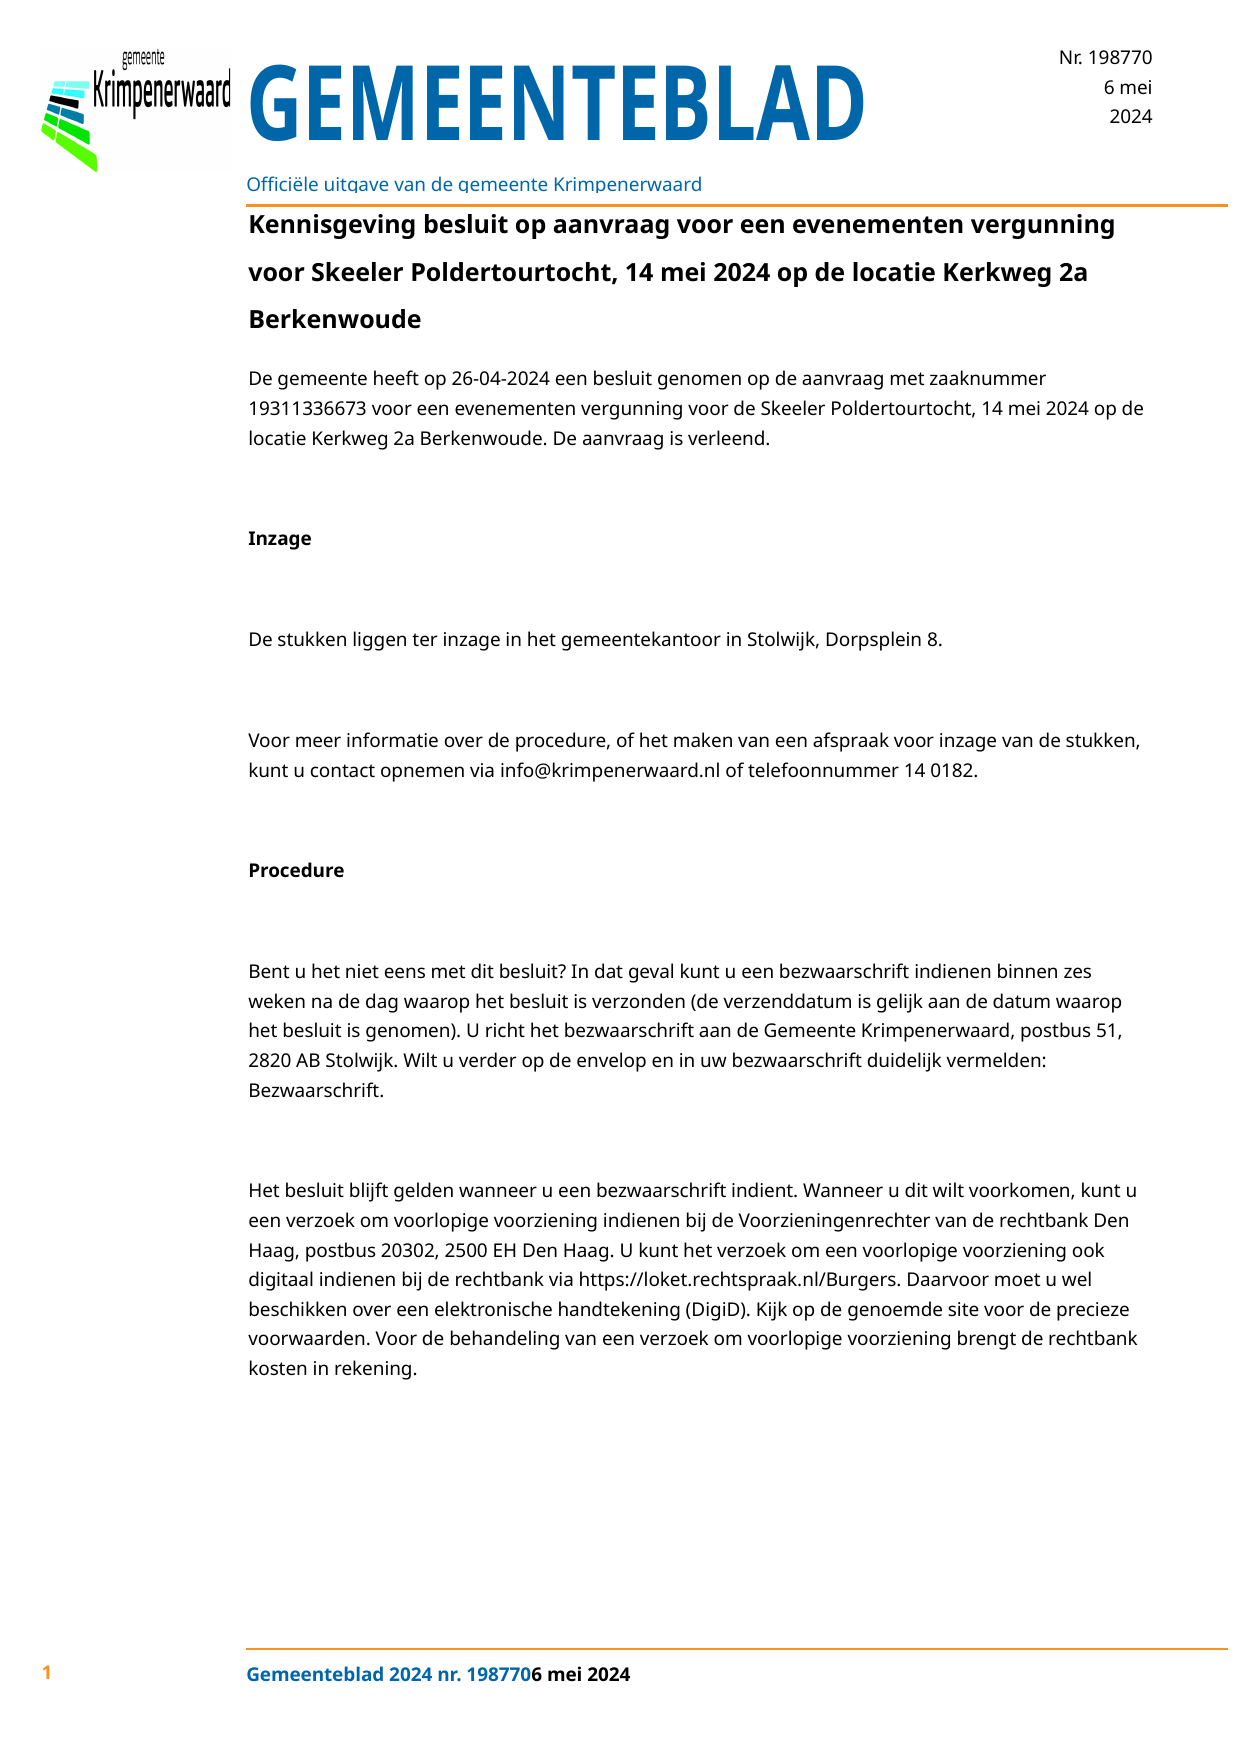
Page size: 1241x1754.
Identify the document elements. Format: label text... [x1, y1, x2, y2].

text Het besluit blijft gelden wanneer u een bezwaarschrift indient. Wanneer u dit wilt voorkomen, kunt u een verzoek om voorlopige voorziening indienen bij de Voorzieningenrechter van de rechtbank Den Haag, postbus 20302, 2500 EH Den Haag. U kunt het verzoek om een voorlopige voorziening ook digitaal indienen bij de rechtbank via https://loket.rechtspraak.nl/Burgers. Daarvoor moet u wel beschikken over een elektronische handtekening (DigiD). Kijk op de genoemde site voor de precieze voorwaarden. Voor de behandeling van een verzoek om voorlopige voorziening brengt de rechtbank kosten in rekening. [248, 1178, 1152, 1381]
text Inzage [248, 526, 1152, 551]
text De stukken liggen ter inzage in het gemeentekantoor in Stolwijk, Dorpsplein 8. [248, 626, 1152, 652]
text Voor meer informatie over de procedure, of het maken van een afspraak voor inzage van de stukken, kunt u contact opnemen via info@krimpenerwaard.nl of telefoonnummer 14 0182. [248, 727, 1152, 782]
text Bent u het niet eens met dit besluit? In dat geval kunt u een bezwaarschrift indienen binnen zes weken na de dag waarop het besluit is verzonden (de verzenddatum is gelijk aan de datum waarop het besluit is genomen). U richt het bezwaarschrift aan de Gemeente Krimpenerwaard, postbus 51, 2820 AB Stolwijk. Wilt u verder op de envelop en in uw bezwaarschrift duidelijk vermelden: Bezwaarschrift. [248, 958, 1152, 1102]
text De gemeente heeft op 26-04-2024 een besluit genomen op de aanvraag met zaaknummer 19311336673 voor een evenementen vergunning voor de Skeeler Poldertourtocht, 14 mei 2024 op de locatie Kerkweg 2a Berkenwoude. De aanvraag is verleend. [248, 366, 1152, 450]
picture [41, 47, 231, 172]
text Kennisgeving besluit op aanvraag voor een evenementen vergunning voor Skeeler Poldertourtocht, 14 mei 2024 op de locatie Kerkweg 2a Berkenwoude [248, 207, 1152, 336]
text Procedure [248, 858, 1152, 883]
